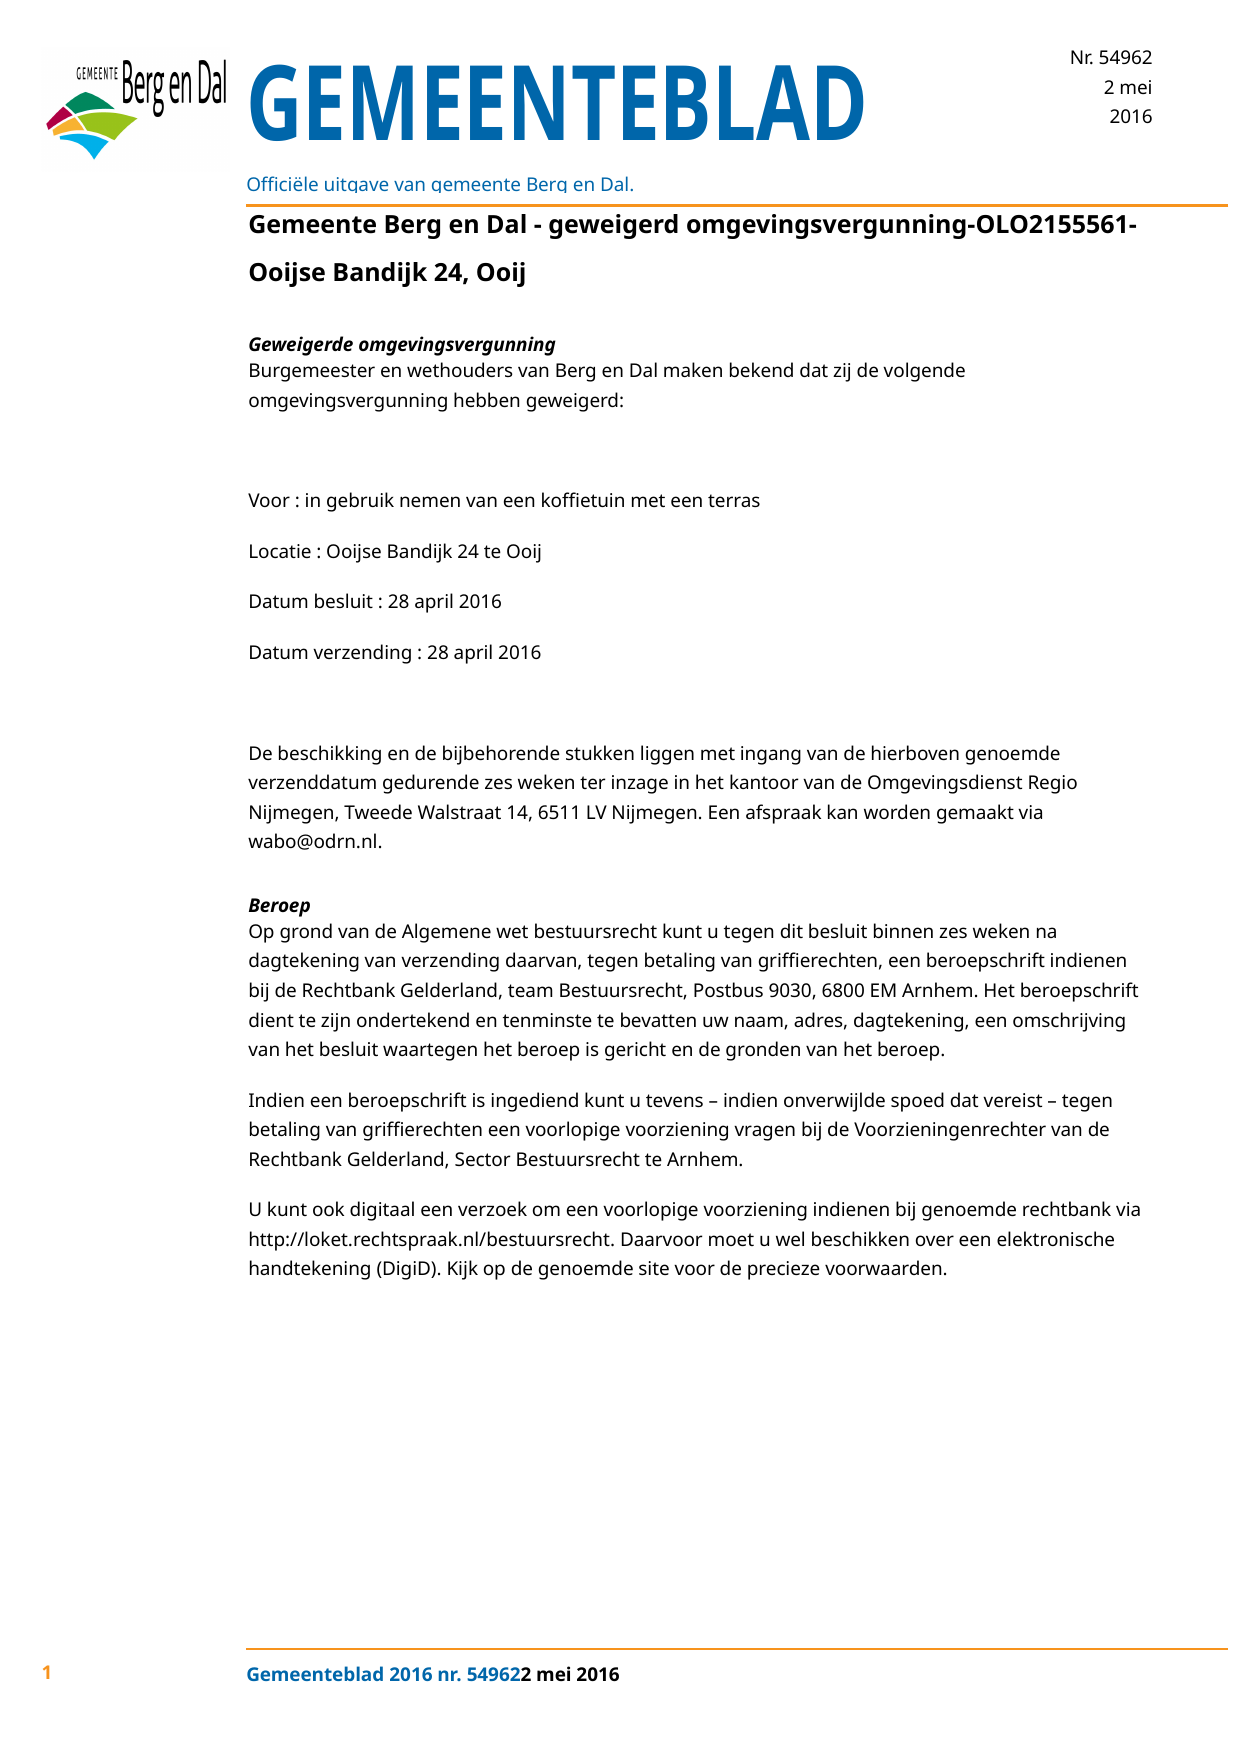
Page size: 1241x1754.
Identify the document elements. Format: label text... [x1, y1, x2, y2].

text Indien een beroepschrift is ingediend kunt u tevens – indien onverwijlde spoed dat vereist – tegen betaling van griffierechten een voorlopige voorziening vragen bij de Voorzieningenrechter van de Rechtbank Gelderland, Sector Bestuursrecht te Arnhem. [248, 1087, 1152, 1172]
text Beroep [248, 892, 1152, 918]
text De beschikking en de bijbehorende stukken liggen met ingang van de hierboven genoemde verzenddatum gedurende zes weken ter inzage in het kantoor van de Omgevingsdienst Regio Nijmegen, Tweede Walstraat 14, 6511 LV Nijmegen. Een afspraak kan worden gemaakt via wabo@odrn.nl. [248, 740, 1152, 854]
text Voor : in gebruik nemen van een koffietuin met een terras [248, 488, 1152, 513]
text Locatie : Ooijse Bandijk 24 te Ooij [248, 538, 1152, 564]
text Op grond van de Algemene wet bestuursrecht kunt u tegen dit besluit binnen zes weken na dagtekening van verzending daarvan, tegen betaling van griffierechten, een beroepschrift indienen bij de Rechtbank Gelderland, team Bestuursrecht, Postbus 9030, 6800 EM Arnhem. Het beroepschrift dient te zijn ondertekend en tenminste te bevatten uw naam, adres, dagtekening, een omschrijving van het besluit waartegen het beroep is gericht en de gronden van het beroep. [248, 918, 1152, 1062]
text U kunt ook digitaal een verzoek om een voorlopige voorziening indienen bij genoemde rechtbank via http://loket.rechtspraak.nl/bestuursrecht. Daarvoor moet u wel beschikken over een elektronische handtekening (DigiD). Kijk op de genoemde site voor de precieze voorwaarden. [248, 1196, 1152, 1281]
text Geweigerde omgevingsvergunning [248, 331, 1152, 357]
text Gemeente Berg en Dal - geweigerd omgevingsvergunning-OLO2155561- Ooijse Bandijk 24, Ooij [248, 207, 1152, 288]
text Datum verzending : 28 april 2016 [248, 639, 1152, 664]
text Datum besluit : 28 april 2016 [248, 588, 1152, 614]
picture [41, 47, 231, 172]
text Burgemeester en wethouders van Berg en Dal maken bekend dat zij de volgende omgevingsvergunning hebben geweigerd: [248, 357, 1152, 412]
